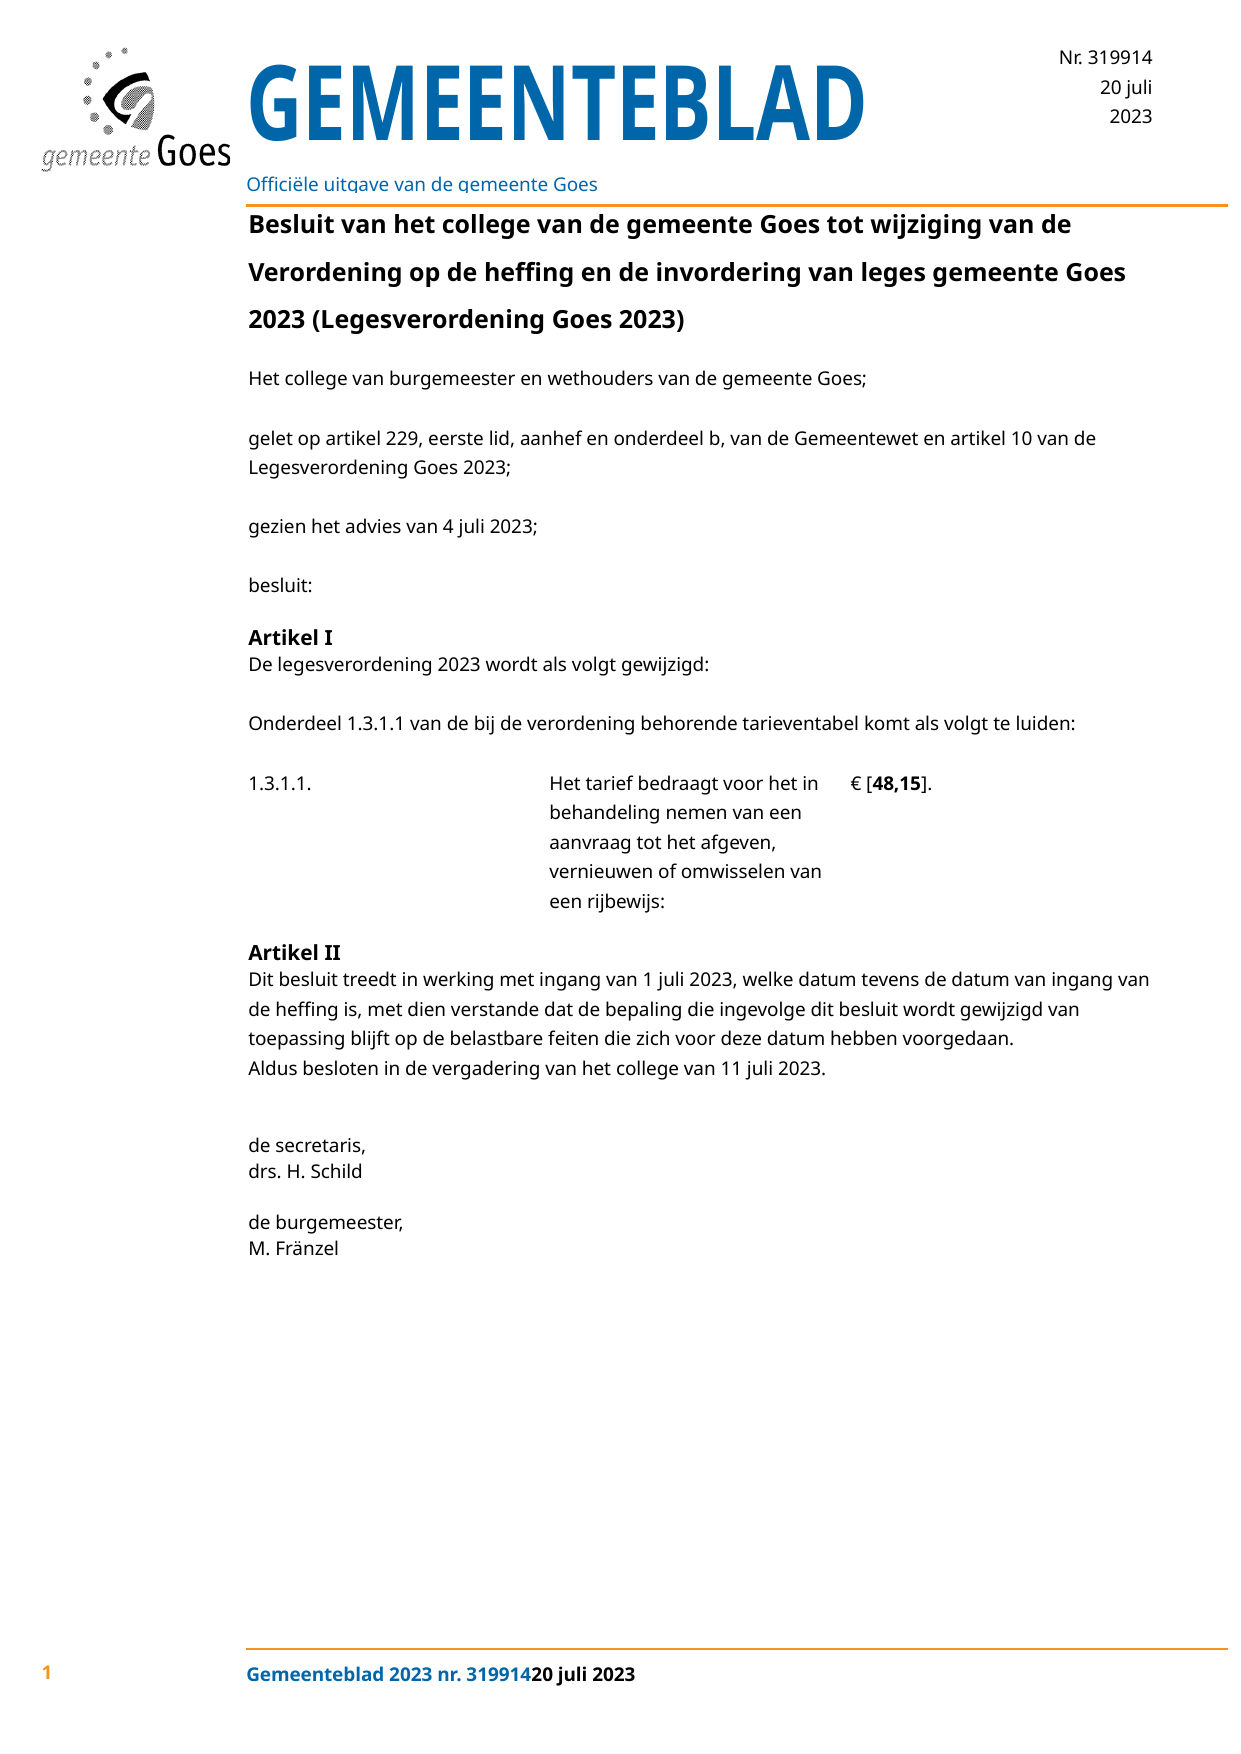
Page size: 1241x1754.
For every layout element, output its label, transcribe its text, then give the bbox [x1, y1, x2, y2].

text Onderdeel 1.3.1.1 van de bij de verordening behorende tarieventabel komt als volgt te luiden: [248, 711, 1152, 736]
text drs. H. Schild [248, 1158, 1152, 1184]
table_header Het tarief bedraagt voor het in behandeling nemen van een aanvraag tot het afgeven, vernieuwen of omwisselen van een rijbewijs: [549, 770, 850, 914]
table_header € [48,15]. [850, 770, 1152, 914]
text besluit: [248, 573, 1152, 598]
text gezien het advies van 4 juli 2023; [248, 513, 1152, 539]
text de secretaris, [248, 1132, 1152, 1158]
text de burgemeester, [248, 1209, 1152, 1235]
text De legesverordening 2023 wordt als volgt gewijzigd: [248, 651, 1152, 677]
picture [41, 47, 231, 172]
text M. Fränzel [248, 1235, 1152, 1261]
text Besluit van het college van de gemeente Goes tot wijziging van de Verordening op de heffing en de invordering van leges gemeente Goes 2023 (Legesverordening Goes 2023) [248, 207, 1152, 336]
text Artikel II [248, 938, 1152, 966]
table_header 1.3.1.1. [248, 770, 549, 914]
text Het college van burgemeester en wethouders van de gemeente Goes; [248, 366, 1152, 391]
text Artikel I [248, 623, 1152, 651]
text Dit besluit treedt in werking met ingang van 1 juli 2023, welke datum tevens de datum van ingang van de heffing is, met dien verstande dat de bepaling die ingevolge dit besluit wordt gewijzigd van toepassing blijft op de belastbare feiten die zich voor deze datum hebben voorgedaan. [248, 966, 1152, 1051]
text gelet op artikel 229, eerste lid, aanhef en onderdeel b, van de Gemeentewet en artikel 10 van de Legesverordening Goes 2023; [248, 425, 1152, 480]
text Aldus besloten in de vergadering van het college van 11 juli 2023. [248, 1055, 1152, 1081]
